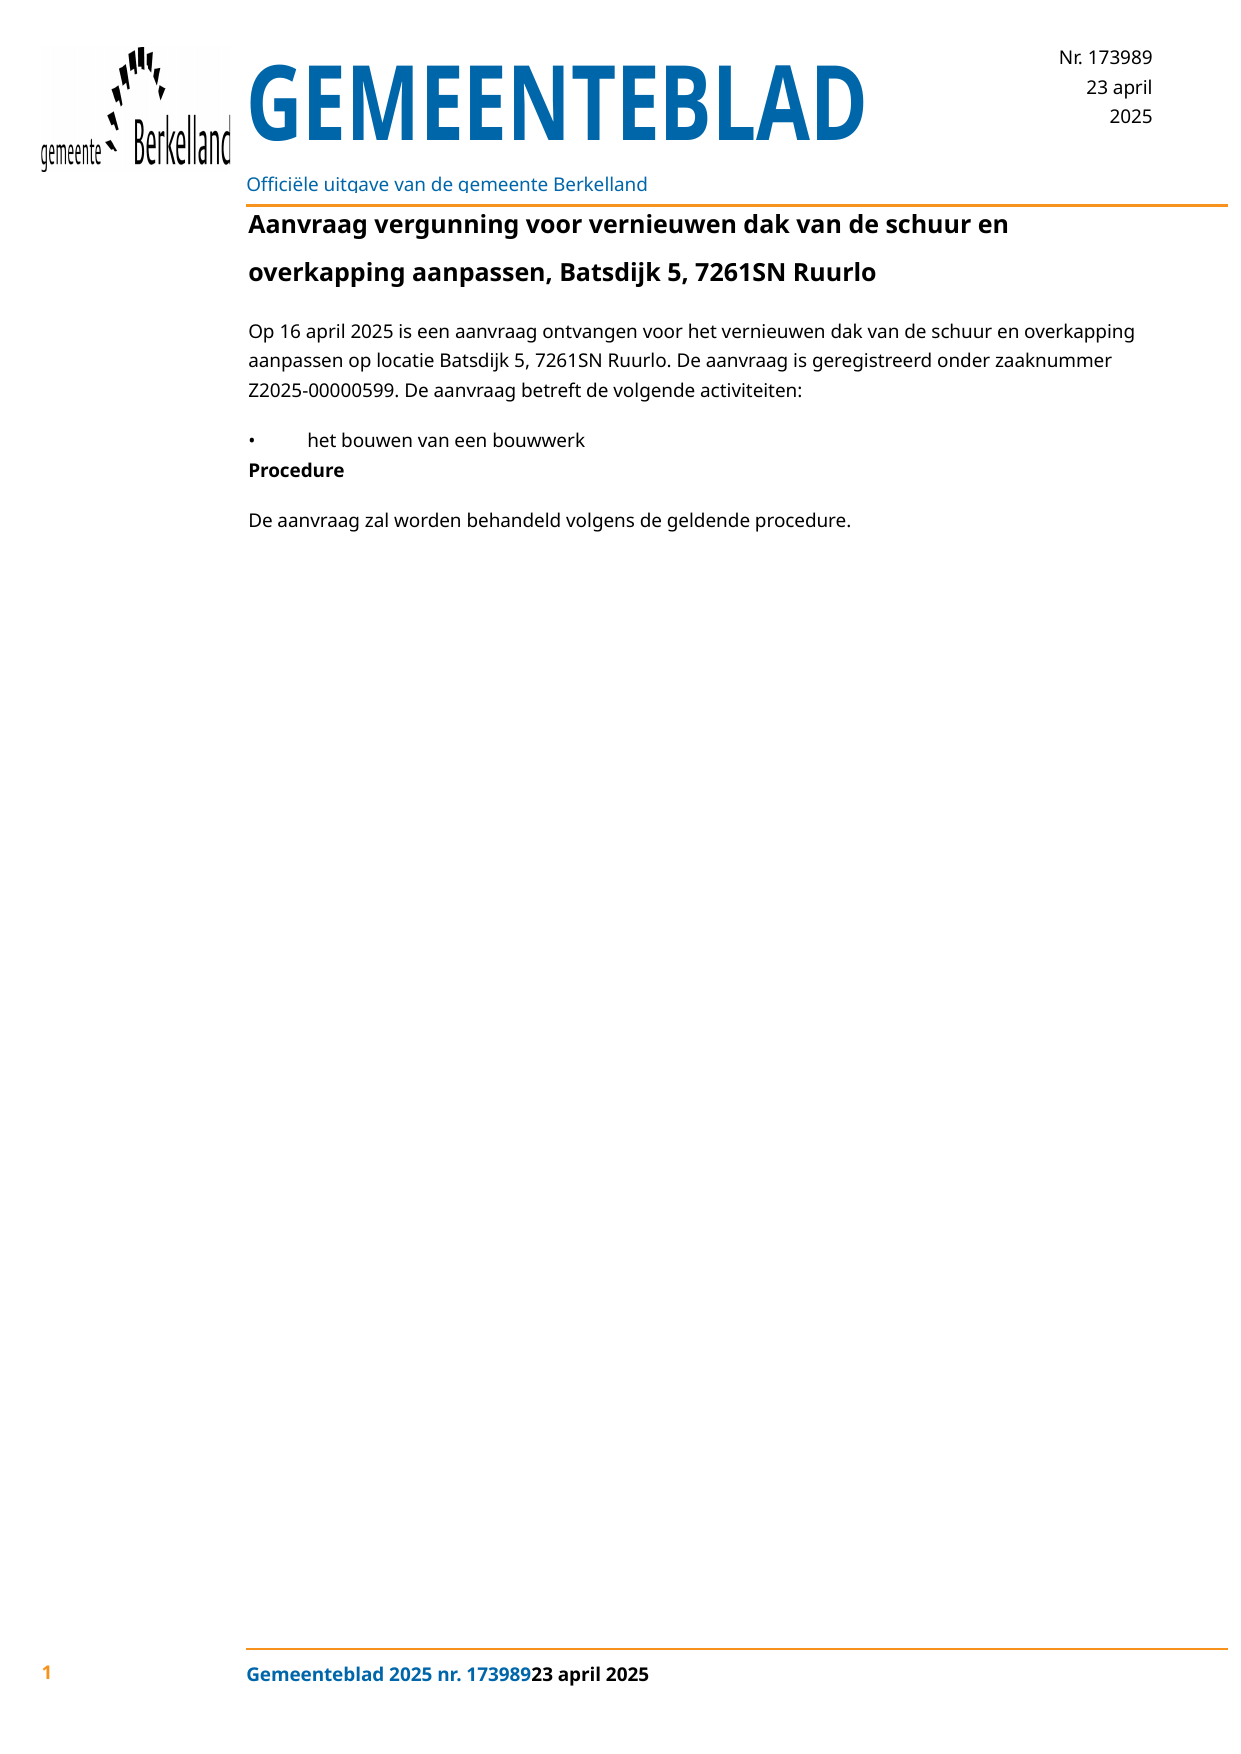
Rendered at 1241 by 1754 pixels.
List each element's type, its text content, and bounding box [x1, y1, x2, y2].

picture [41, 47, 231, 172]
list het bouwen van een bouwwerk [248, 427, 1152, 453]
text De aanvraag zal worden behandeld volgens de geldende procedure. [248, 507, 1152, 533]
text Aanvraag vergunning voor vernieuwen dak van de schuur en overkapping aanpassen, Batsdijk 5, 7261SN Ruurlo [248, 207, 1152, 288]
text Procedure [248, 457, 1152, 483]
text Op 16 april 2025 is een aanvraag ontvangen voor het vernieuwen dak van de schuur en overkapping aanpassen op locatie Batsdijk 5, 7261SN Ruurlo. De aanvraag is geregistreerd onder zaaknummer Z2025-00000599. De aanvraag betreft de volgende activiteiten: [248, 318, 1152, 403]
